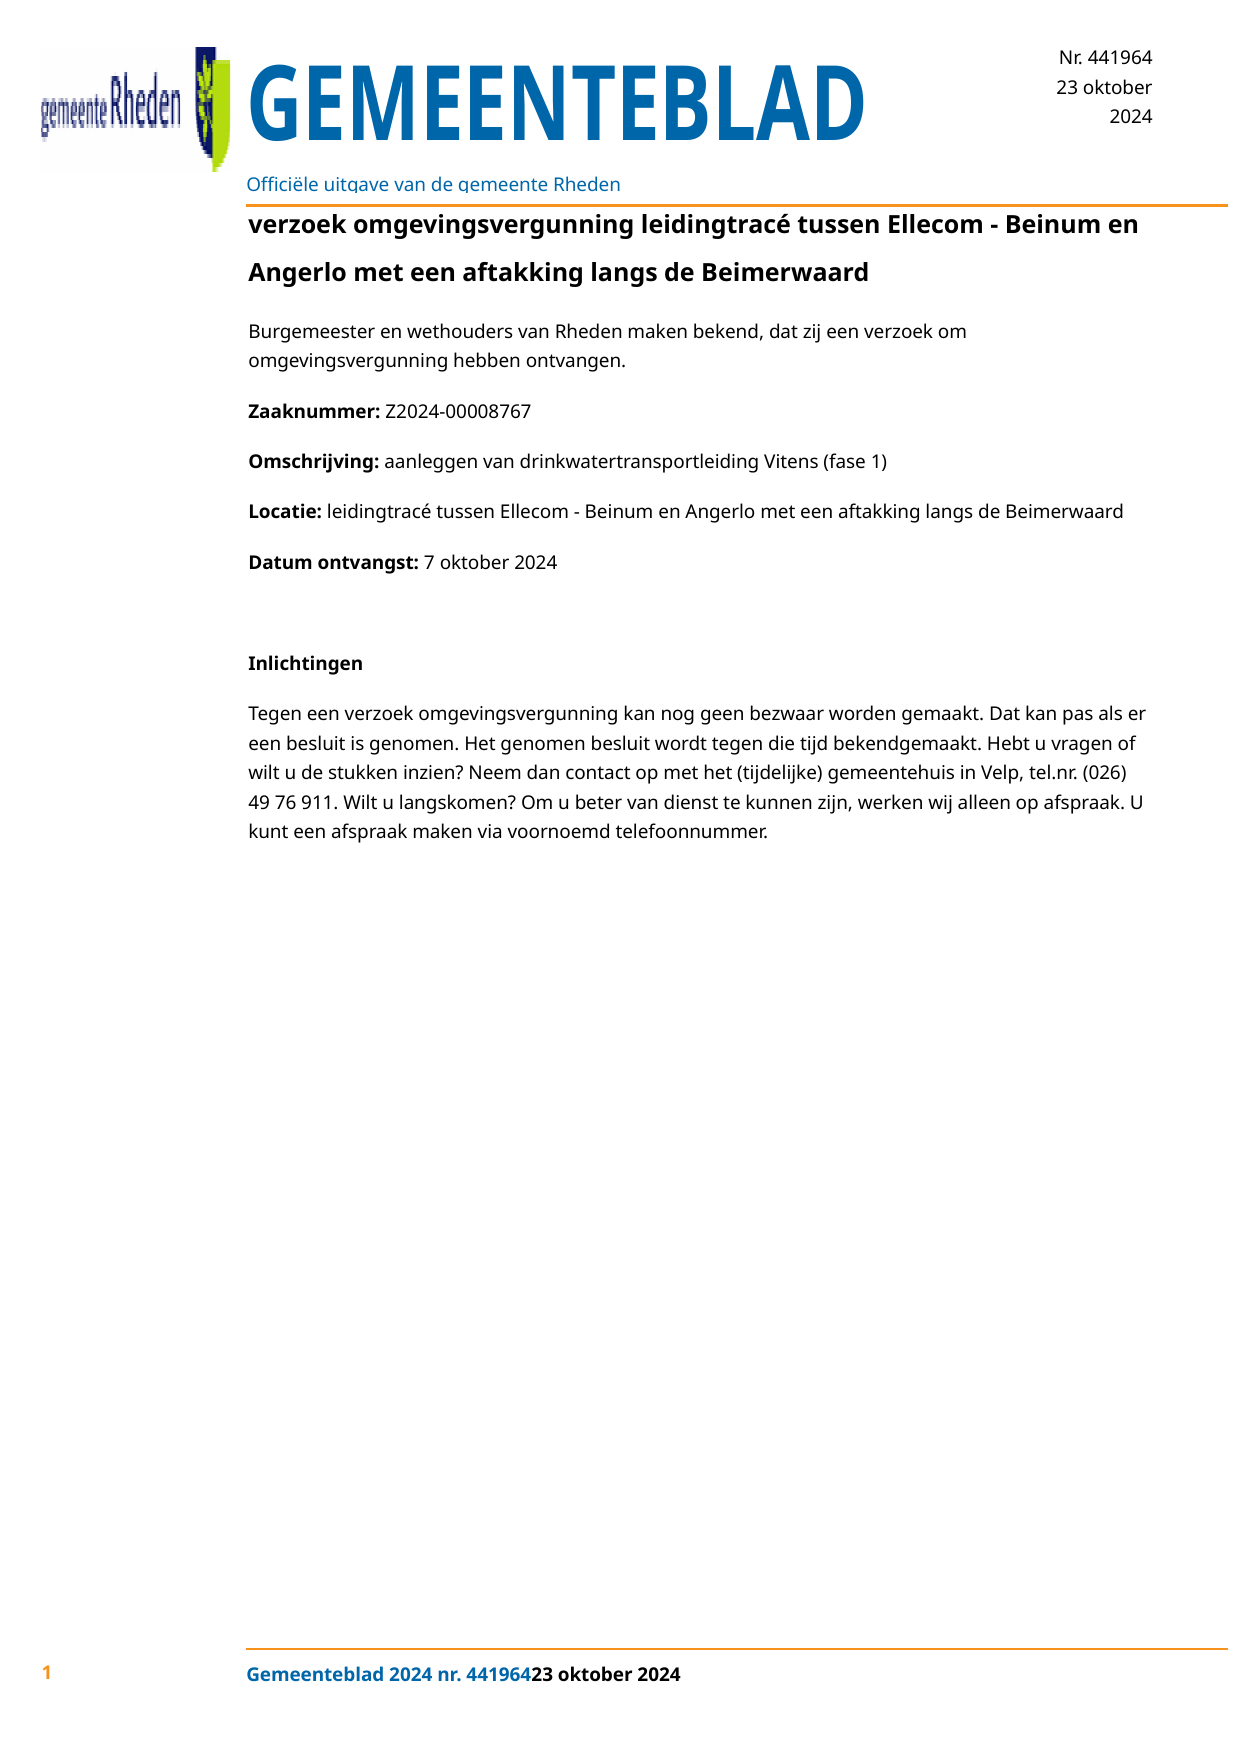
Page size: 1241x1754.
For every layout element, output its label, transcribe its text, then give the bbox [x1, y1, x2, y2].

picture [41, 47, 231, 172]
text Locatie: leidingtracé tussen Ellecom - Beinum en Angerlo met een aftakking langs de Beimerwaard [248, 499, 1152, 524]
text Burgemeester en wethouders van Rheden maken bekend, dat zij een verzoek om omgevingsvergunning hebben ontvangen. [248, 318, 1152, 373]
text Datum ontvangst: 7 oktober 2024 [248, 549, 1152, 575]
text Omschrijving: aanleggen van drinkwatertransportleiding Vitens (fase 1) [248, 448, 1152, 474]
text Inlichtingen [248, 650, 1152, 676]
text verzoek omgevingsvergunning leidingtracé tussen Ellecom - Beinum en Angerlo met een aftakking langs de Beimerwaard [248, 207, 1152, 288]
text Tegen een verzoek omgevingsvergunning kan nog geen bezwaar worden gemaakt. Dat kan pas als er een besluit is genomen. Het genomen besluit wordt tegen die tijd bekendgemaakt. Hebt u vragen of wilt u de stukken inzien? Neem dan contact op met het (tijdelijke) gemeentehuis in Velp, tel.nr. (026) 49 76 911. Wilt u langskomen? Om u beter van dienst te kunnen zijn, werken wij alleen op afspraak. U kunt een afspraak maken via voornoemd telefoonnummer. [248, 700, 1152, 844]
text Zaaknummer: Z2024-00008767 [248, 398, 1152, 424]
